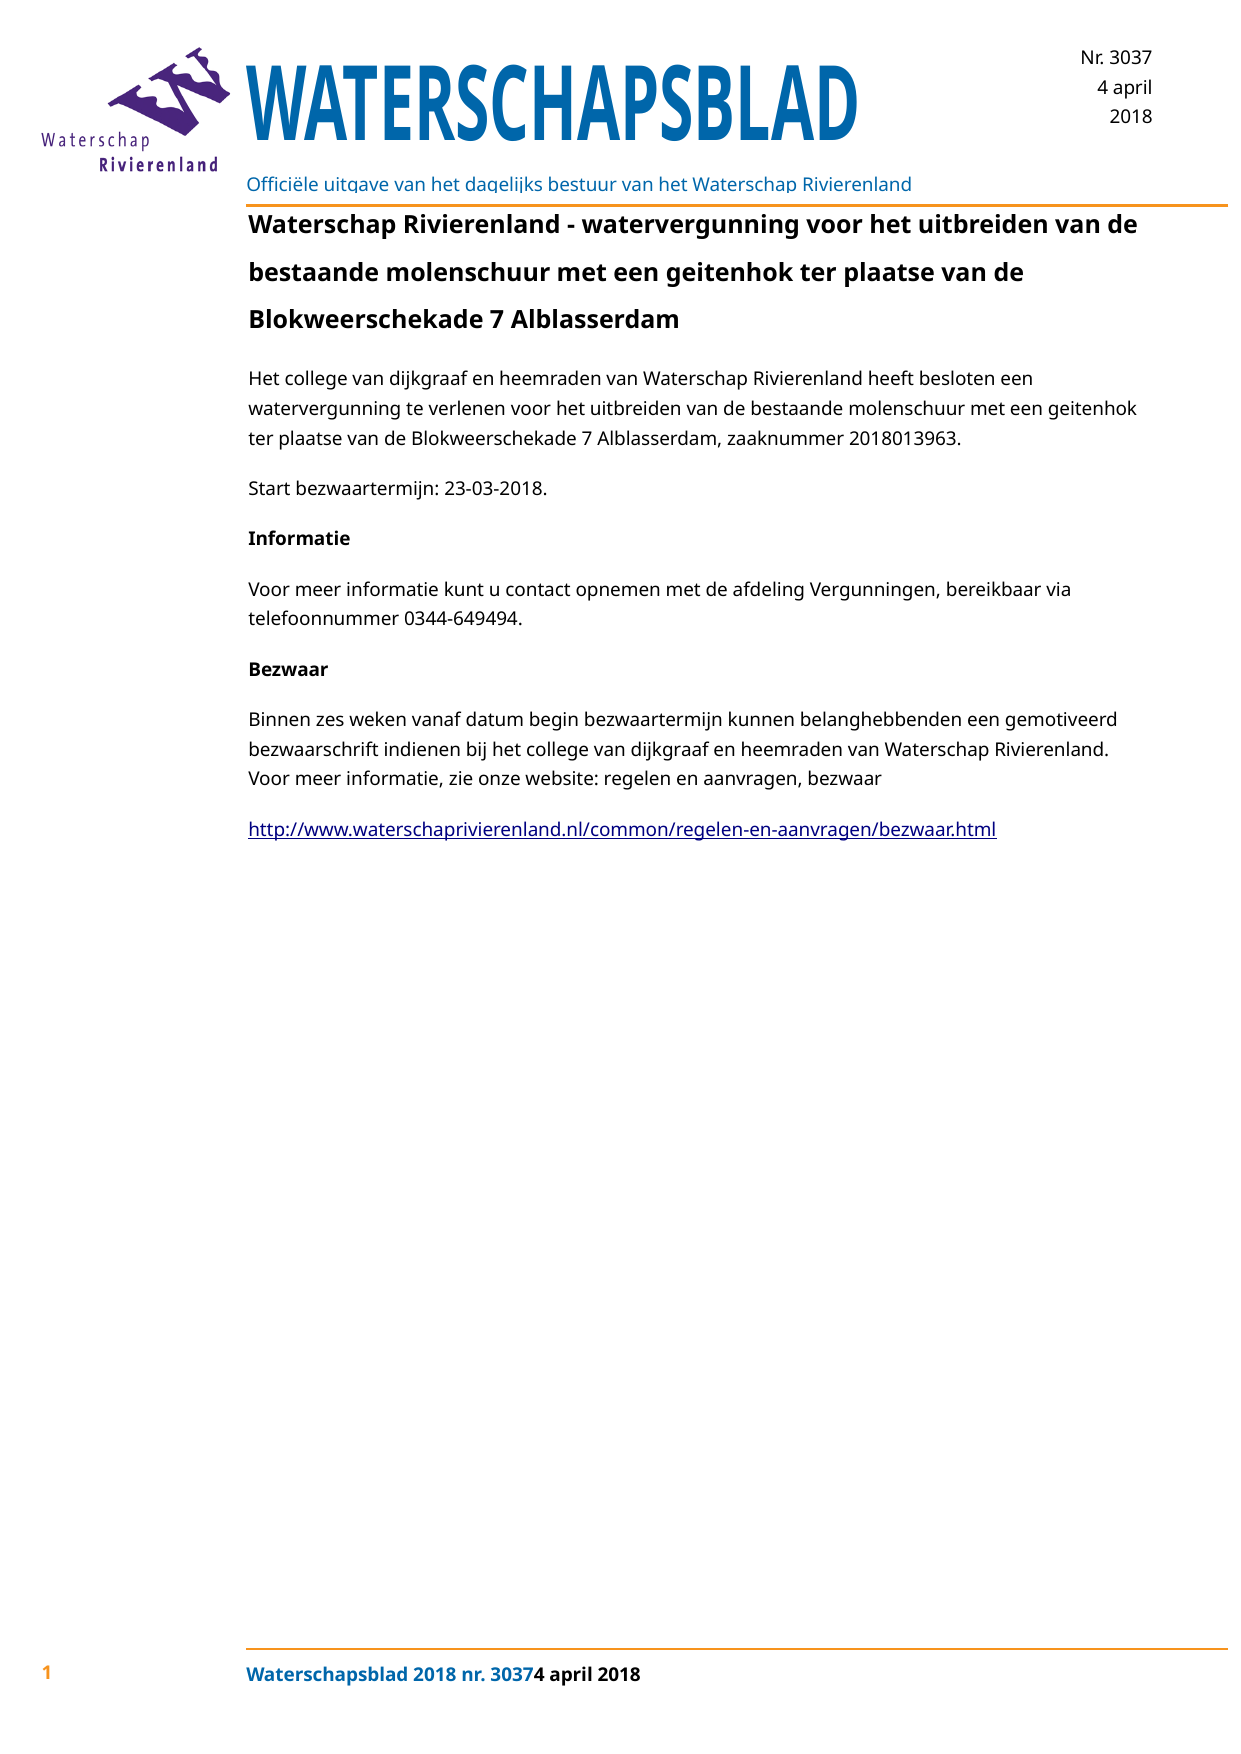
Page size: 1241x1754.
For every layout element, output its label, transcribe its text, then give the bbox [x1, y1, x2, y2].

text Het college van dijkgraaf en heemraden van Waterschap Rivierenland heeft besloten een watervergunning te verlenen voor het uitbreiden van de bestaande molenschuur met een geitenhok ter plaatse van de Blokweerschekade 7 Alblasserdam, zaaknummer 2018013963. [248, 366, 1152, 450]
text Binnen zes weken vanaf datum begin bezwaartermijn kunnen belanghebbenden een gemotiveerd bezwaarschrift indienen bij het college van dijkgraaf en heemraden van Waterschap Rivierenland. Voor meer informatie, zie onze website: regelen en aanvragen, bezwaar [248, 706, 1152, 791]
text Waterschap Rivierenland - watervergunning voor het uitbreiden van de bestaande molenschuur met een geitenhok ter plaatse van de Blokweerschekade 7 Alblasserdam [248, 207, 1152, 336]
text Voor meer informatie kunt u contact opnemen met de afdeling Vergunningen, bereikbaar via telefoonnummer 0344-649494. [248, 576, 1152, 631]
picture [41, 47, 231, 172]
text Start bezwaartermijn: 23-03-2018. [248, 475, 1152, 501]
text http://www.waterschaprivierenland.nl/common/regelen-en-aanvragen/bezwaar.html [248, 816, 1152, 842]
text Bezwaar [248, 656, 1152, 682]
text Informatie [248, 526, 1152, 551]
